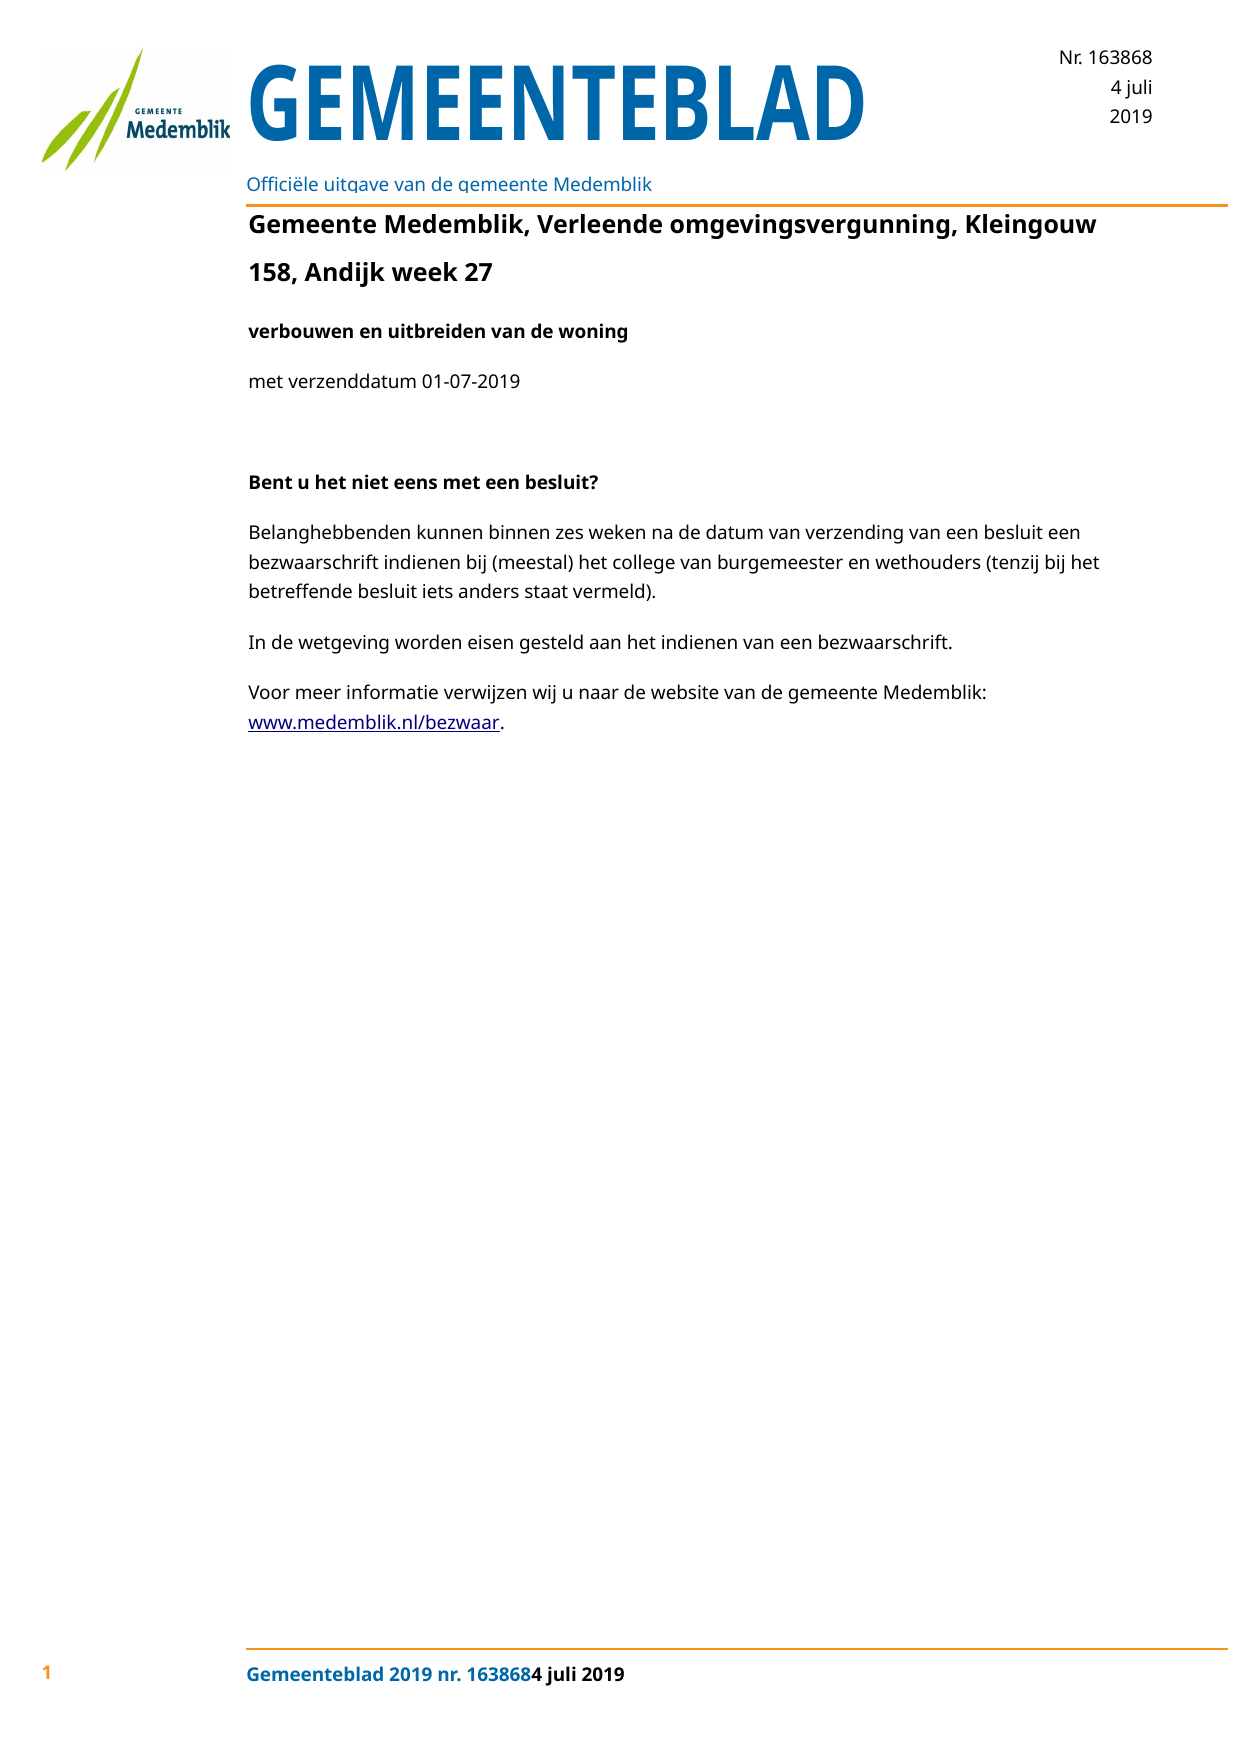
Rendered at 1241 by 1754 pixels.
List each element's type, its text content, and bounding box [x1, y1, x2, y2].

text Bent u het niet eens met een besluit? [248, 469, 1152, 495]
text verbouwen en uitbreiden van de woning [248, 318, 1152, 344]
picture [41, 47, 231, 172]
text Voor meer informatie verwijzen wij u naar de website van de gemeente Medemblik: www.medemblik.nl/bezwaar. [248, 679, 1152, 735]
text In de wetgeving worden eisen gesteld aan het indienen van een bezwaarschrift. [248, 629, 1152, 655]
text Gemeente Medemblik, Verleende omgevingsvergunning, Kleingouw 158, Andijk week 27 [248, 207, 1152, 288]
text met verzenddatum 01-07-2019 [248, 368, 1152, 394]
text Belanghebbenden kunnen binnen zes weken na de datum van verzending van een besluit een bezwaarschrift indienen bij (meestal) het college van burgemeester en wethouders (tenzij bij het betreffende besluit iets anders staat vermeld). [248, 519, 1152, 604]
